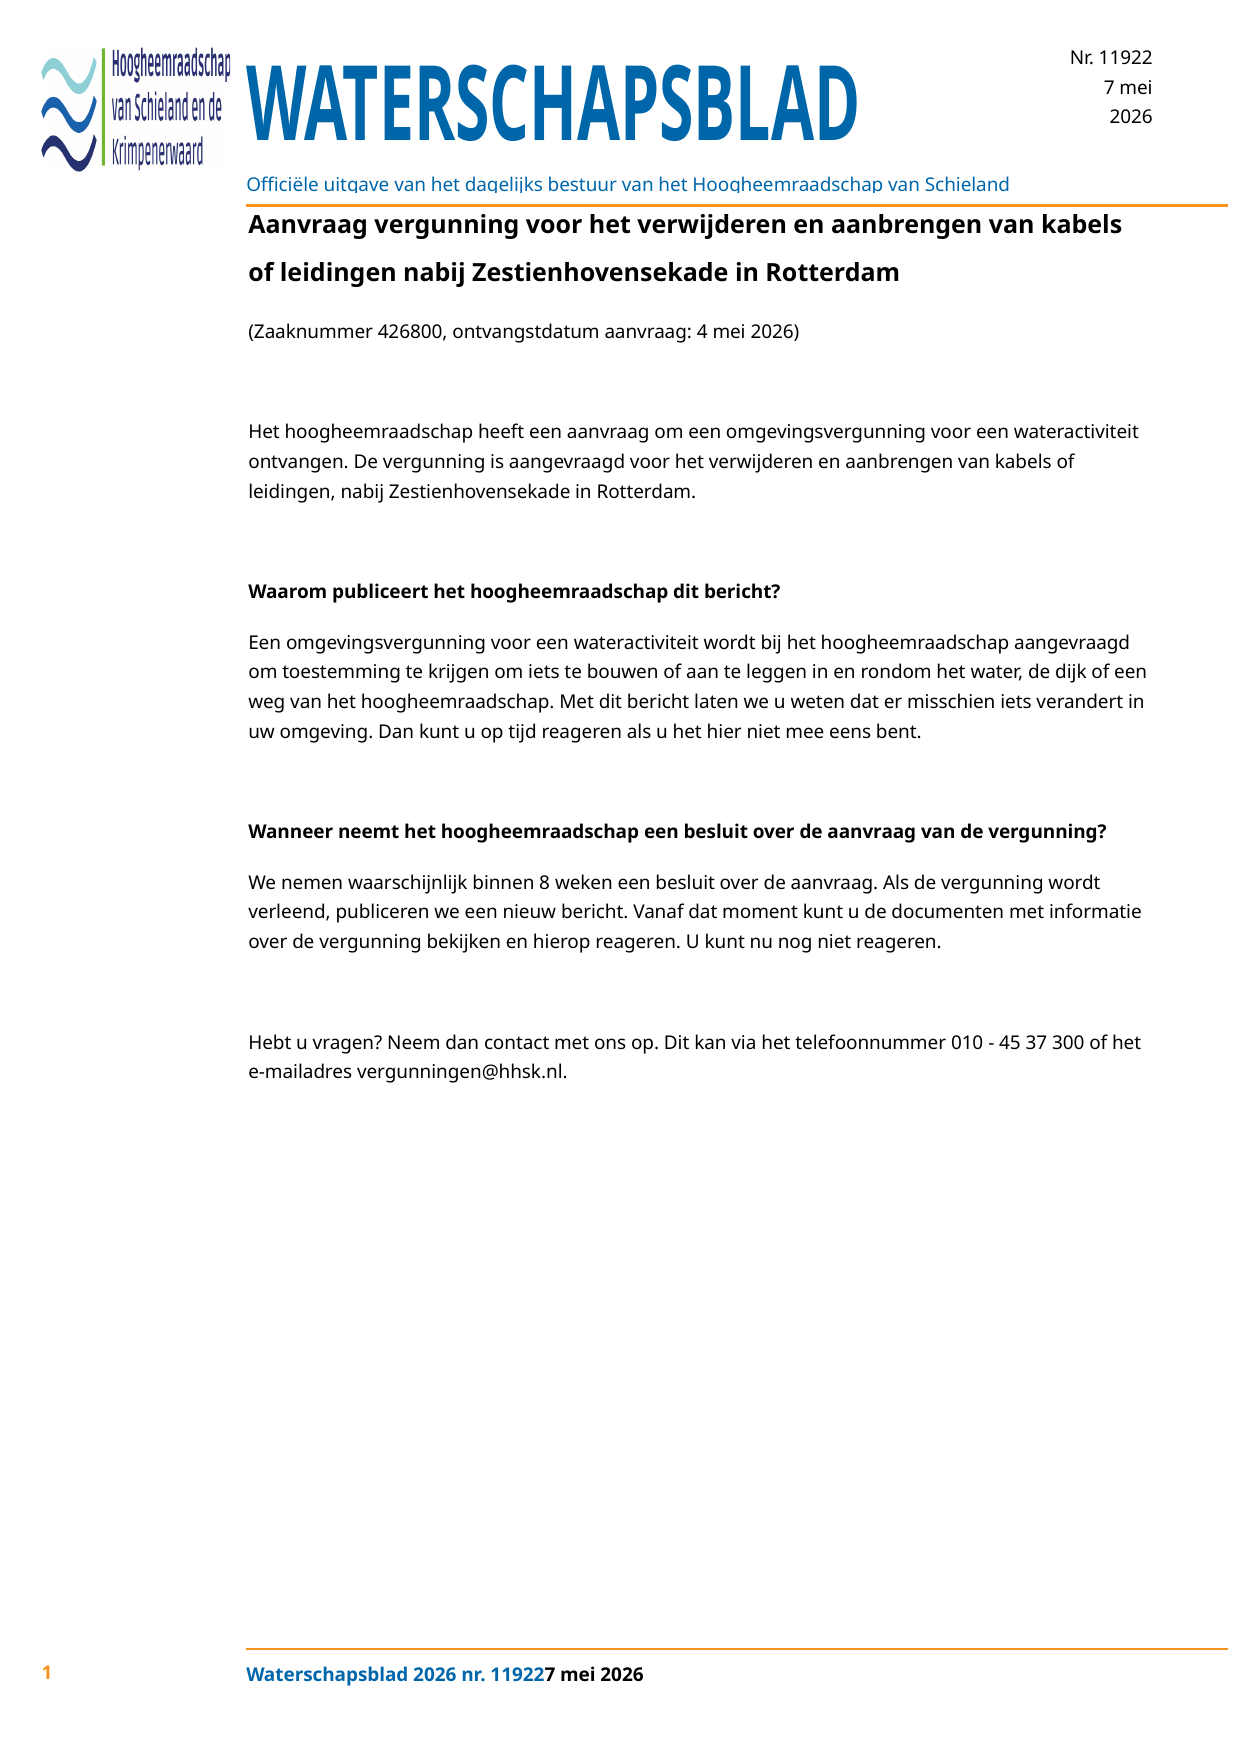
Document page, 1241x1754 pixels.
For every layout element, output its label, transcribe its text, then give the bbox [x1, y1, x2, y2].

text Wanneer neemt het hoogheemraadschap een besluit over de aanvraag van de vergunning? [248, 819, 1152, 844]
text We nemen waarschijnlijk binnen 8 weken een besluit over de aanvraag. Als de vergunning wordt verleend, publiceren we een nieuw bericht. Vanaf dat moment kunt u de documenten met informatie over de vergunning bekijken en hierop reageren. U kunt nu nog niet reageren. [248, 869, 1152, 954]
text Een omgevingsvergunning voor een wateractiviteit wordt bij het hoogheemraadschap aangevraagd om toestemming te krijgen om iets te bouwen of aan te leggen in en rondom het water, de dijk of een weg van het hoogheemraadschap. Met dit bericht laten we u weten dat er misschien iets verandert in uw omgeving. Dan kunt u op tijd reageren als u het hier niet mee eens bent. [248, 629, 1152, 744]
text (Zaaknummer 426800, ontvangstdatum aanvraag: 4 mei 2026) [248, 318, 1152, 344]
picture [41, 47, 231, 172]
text Hebt u vragen? Neem dan contact met ons op. Dit kan via het telefoonnummer 010 - 45 37 300 of het e-mailadres vergunningen@hhsk.nl. [248, 1029, 1152, 1084]
text Het hoogheemraadschap heeft een aanvraag om een omgevingsvergunning voor een wateractiviteit ontvangen. De vergunning is aangevraagd voor het verwijderen en aanbrengen van kabels of leidingen, nabij Zestienhovensekade in Rotterdam. [248, 419, 1152, 504]
text Aanvraag vergunning voor het verwijderen en aanbrengen van kabels of leidingen nabij Zestienhovensekade in Rotterdam [248, 207, 1152, 288]
text Waarom publiceert het hoogheemraadschap dit bericht? [248, 579, 1152, 604]
